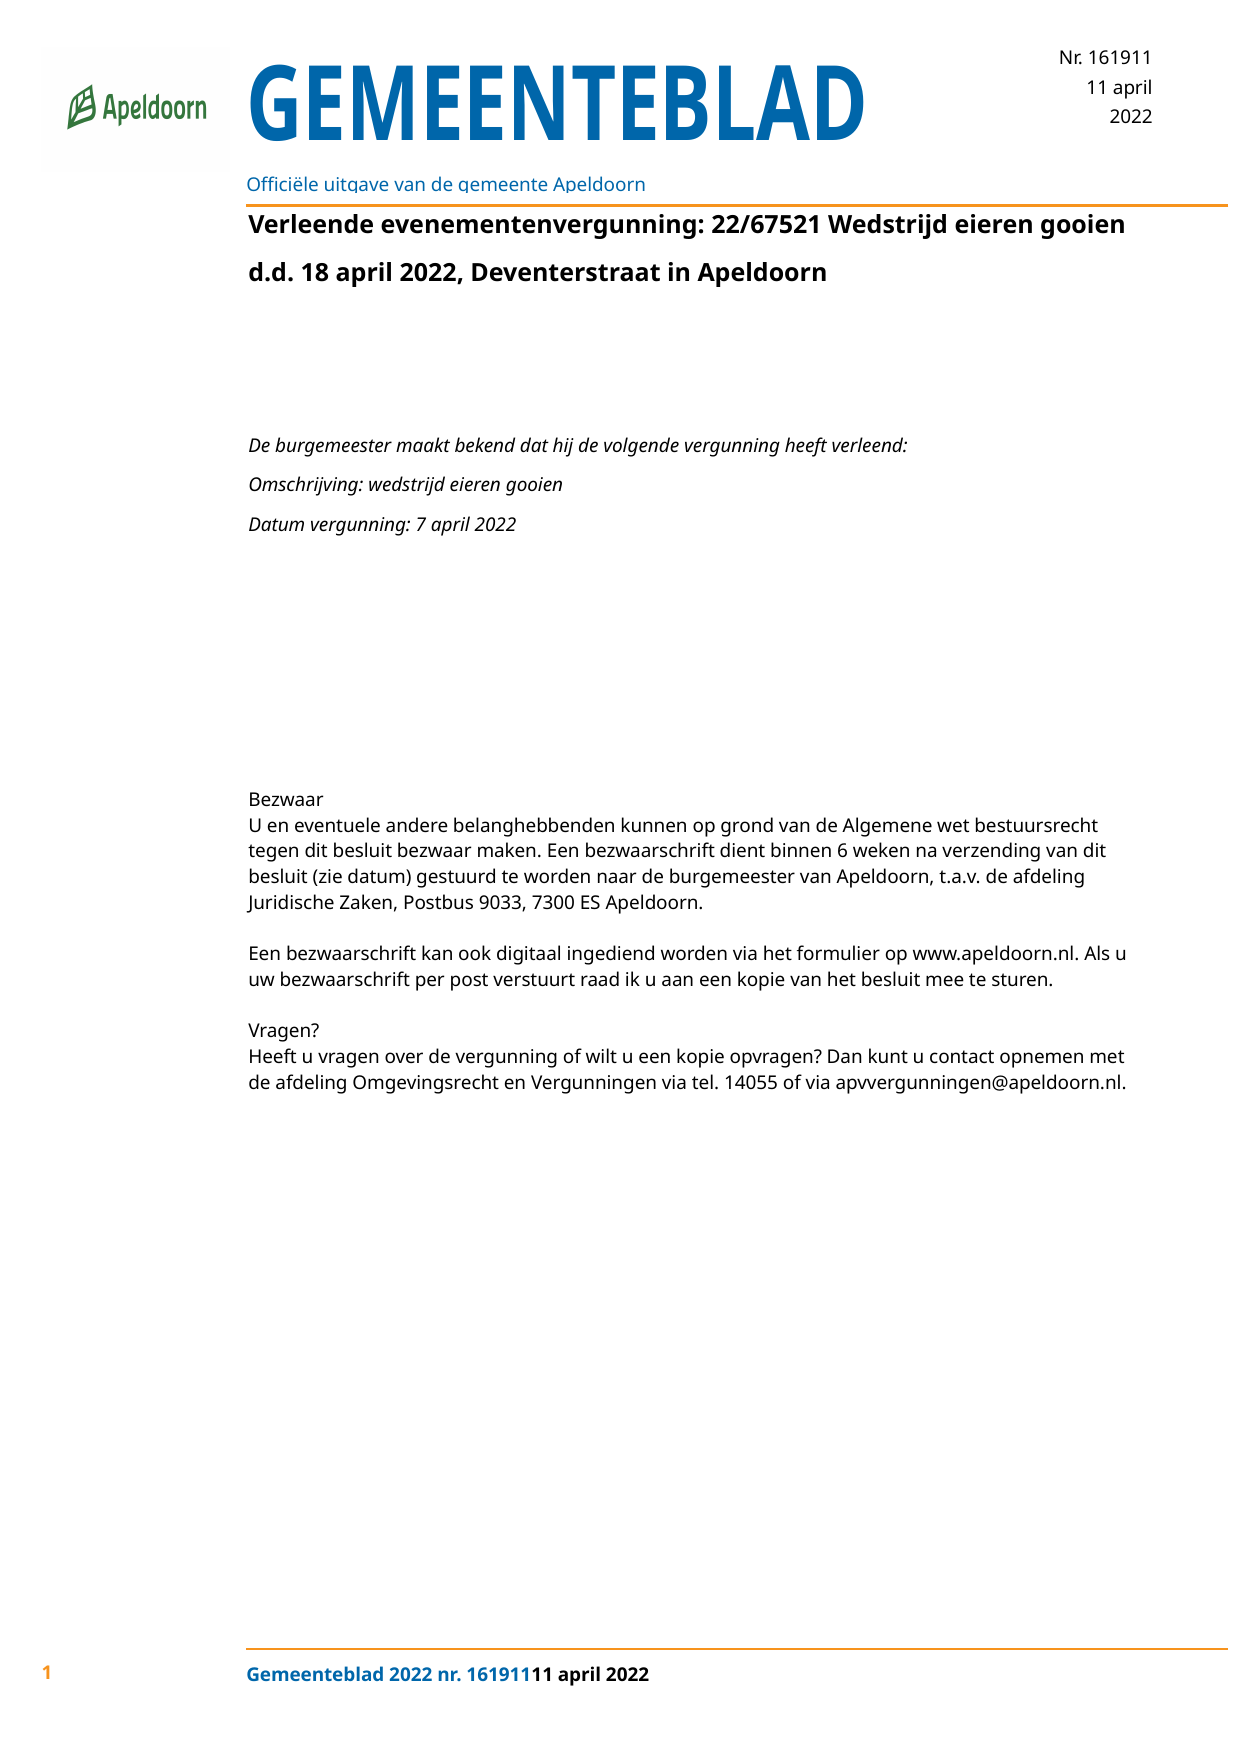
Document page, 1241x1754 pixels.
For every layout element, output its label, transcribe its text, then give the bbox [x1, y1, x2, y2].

text Bezwaar [248, 786, 1152, 812]
text Een bezwaarschrift kan ook digitaal ingediend worden via het formulier op www.apeldoorn.nl. Als u uw bezwaarschrift per post verstuurt raad ik u aan een kopie van het besluit mee te sturen. [248, 940, 1152, 992]
text Heeft u vragen over de vergunning of wilt u een kopie opvragen? Dan kunt u contact opnemen met de afdeling Omgevingsrecht en Vergunningen via tel. 14055 of via apvvergunningen@apeldoorn.nl. [248, 1043, 1152, 1095]
text De burgemeester maakt bekend dat hij de volgende vergunning heeft verleend: [248, 432, 1152, 458]
text Verleende evenementenvergunning: 22/67521 Wedstrijd eieren gooien d.d. 18 april 2022, Deventerstraat in Apeldoorn [248, 207, 1152, 288]
text Omschrijving: wedstrijd eieren gooien [248, 472, 1152, 497]
text Vragen? [248, 1018, 1152, 1043]
picture [41, 47, 231, 172]
text U en eventuele andere belanghebbenden kunnen op grond van de Algemene wet bestuursrecht tegen dit besluit bezwaar maken. Een bezwaarschrift dient binnen 6 weken na verzending van dit besluit (zie datum) gestuurd te worden naar de burgemeester van Apeldoorn, t.a.v. de afdeling Juridische Zaken, Postbus 9033, 7300 ES Apeldoorn. [248, 812, 1152, 915]
text Datum vergunning: 7 april 2022 [248, 511, 1152, 537]
